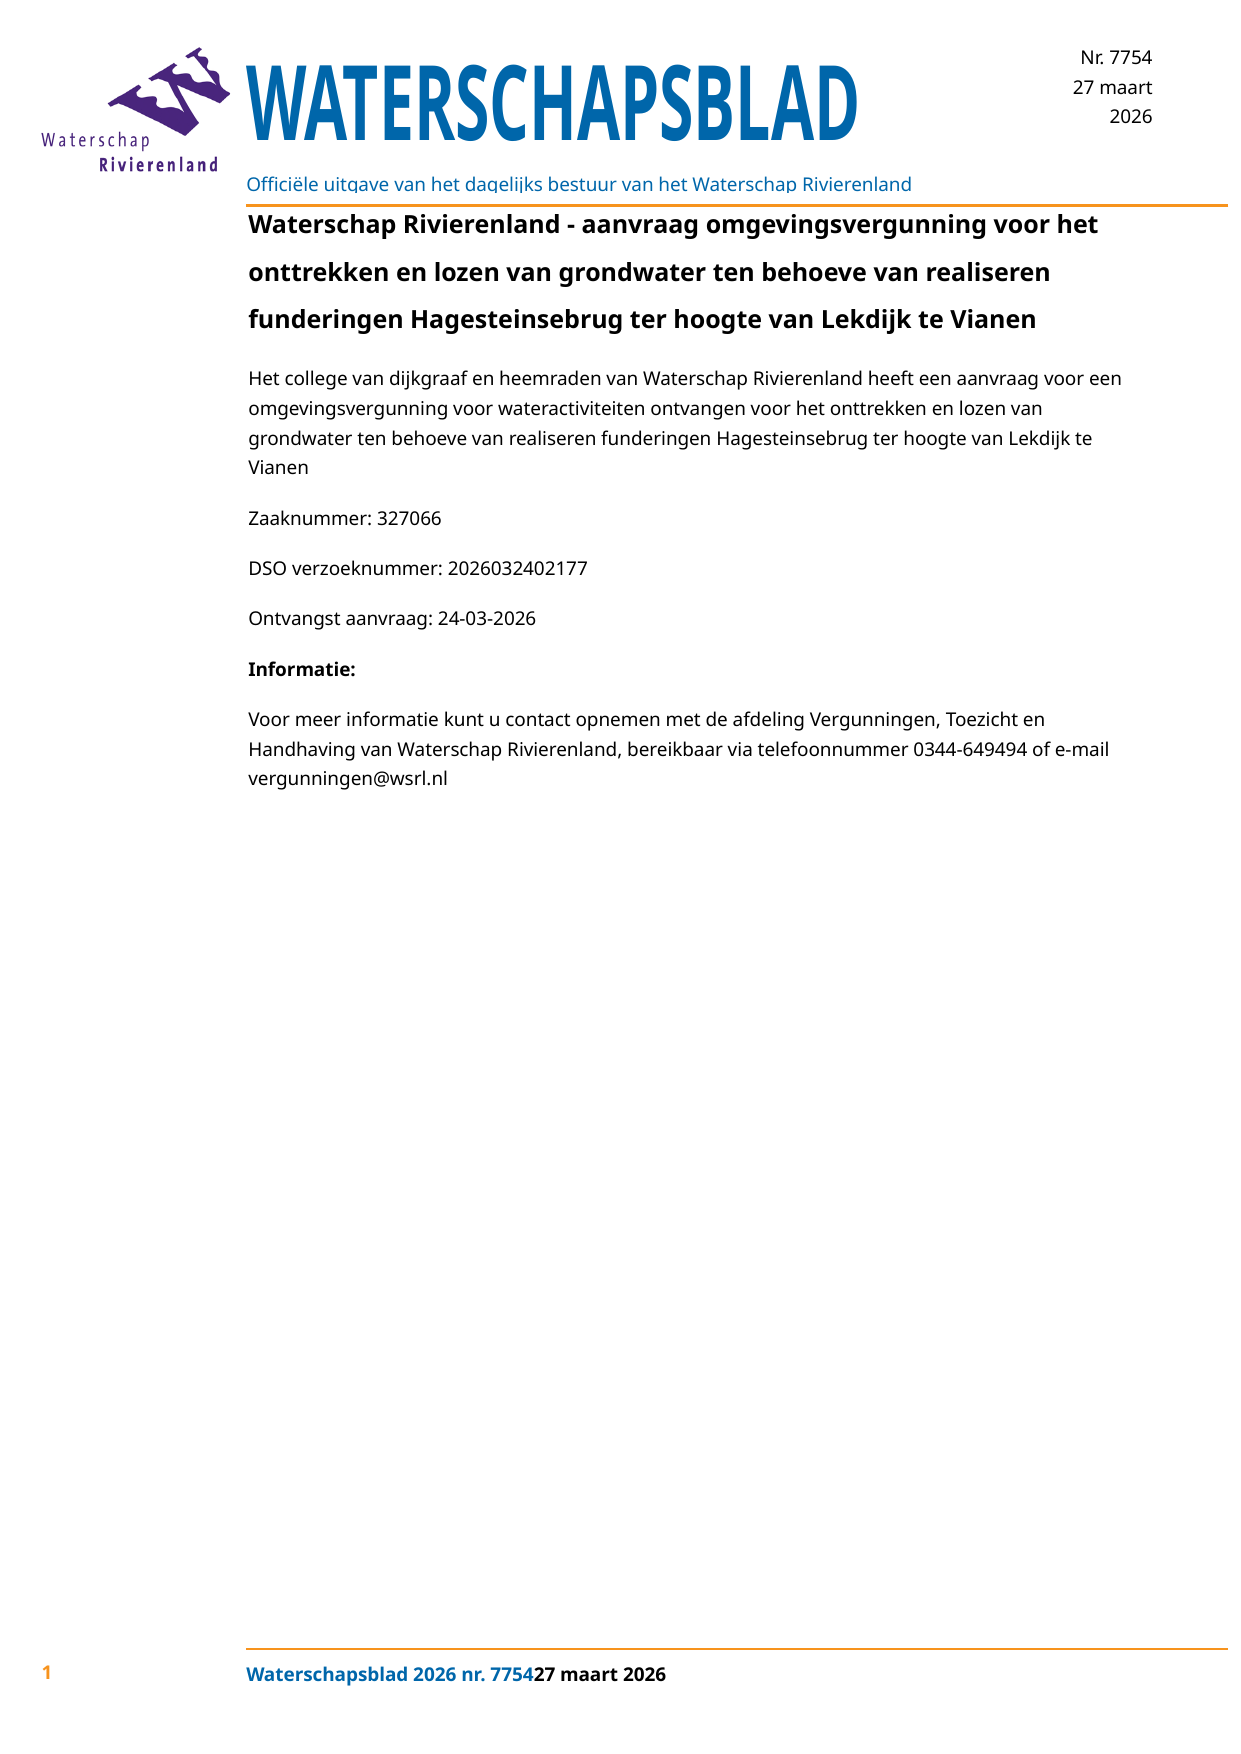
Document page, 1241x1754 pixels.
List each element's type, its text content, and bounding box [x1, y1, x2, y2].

text Het college van dijkgraaf en heemraden van Waterschap Rivierenland heeft een aanvraag voor een omgevingsvergunning voor wateractiviteiten ontvangen voor het onttrekken en lozen van grondwater ten behoeve van realiseren funderingen Hagesteinsebrug ter hoogte van Lekdijk te Vianen [248, 366, 1152, 480]
text Informatie: [248, 656, 1152, 682]
text DSO verzoeknummer: 2026032402177 [248, 555, 1152, 581]
text Zaaknummer: 327066 [248, 505, 1152, 530]
text Waterschap Rivierenland - aanvraag omgevingsvergunning voor het onttrekken en lozen van grondwater ten behoeve van realiseren funderingen Hagesteinsebrug ter hoogte van Lekdijk te Vianen [248, 207, 1152, 336]
text Voor meer informatie kunt u contact opnemen met de afdeling Vergunningen, Toezicht en Handhaving van Waterschap Rivierenland, bereikbaar via telefoonnummer 0344-649494 of e-mail vergunningen@wsrl.nl [248, 706, 1152, 791]
text Ontvangst aanvraag: 24-03-2026 [248, 606, 1152, 631]
picture [41, 47, 231, 172]
